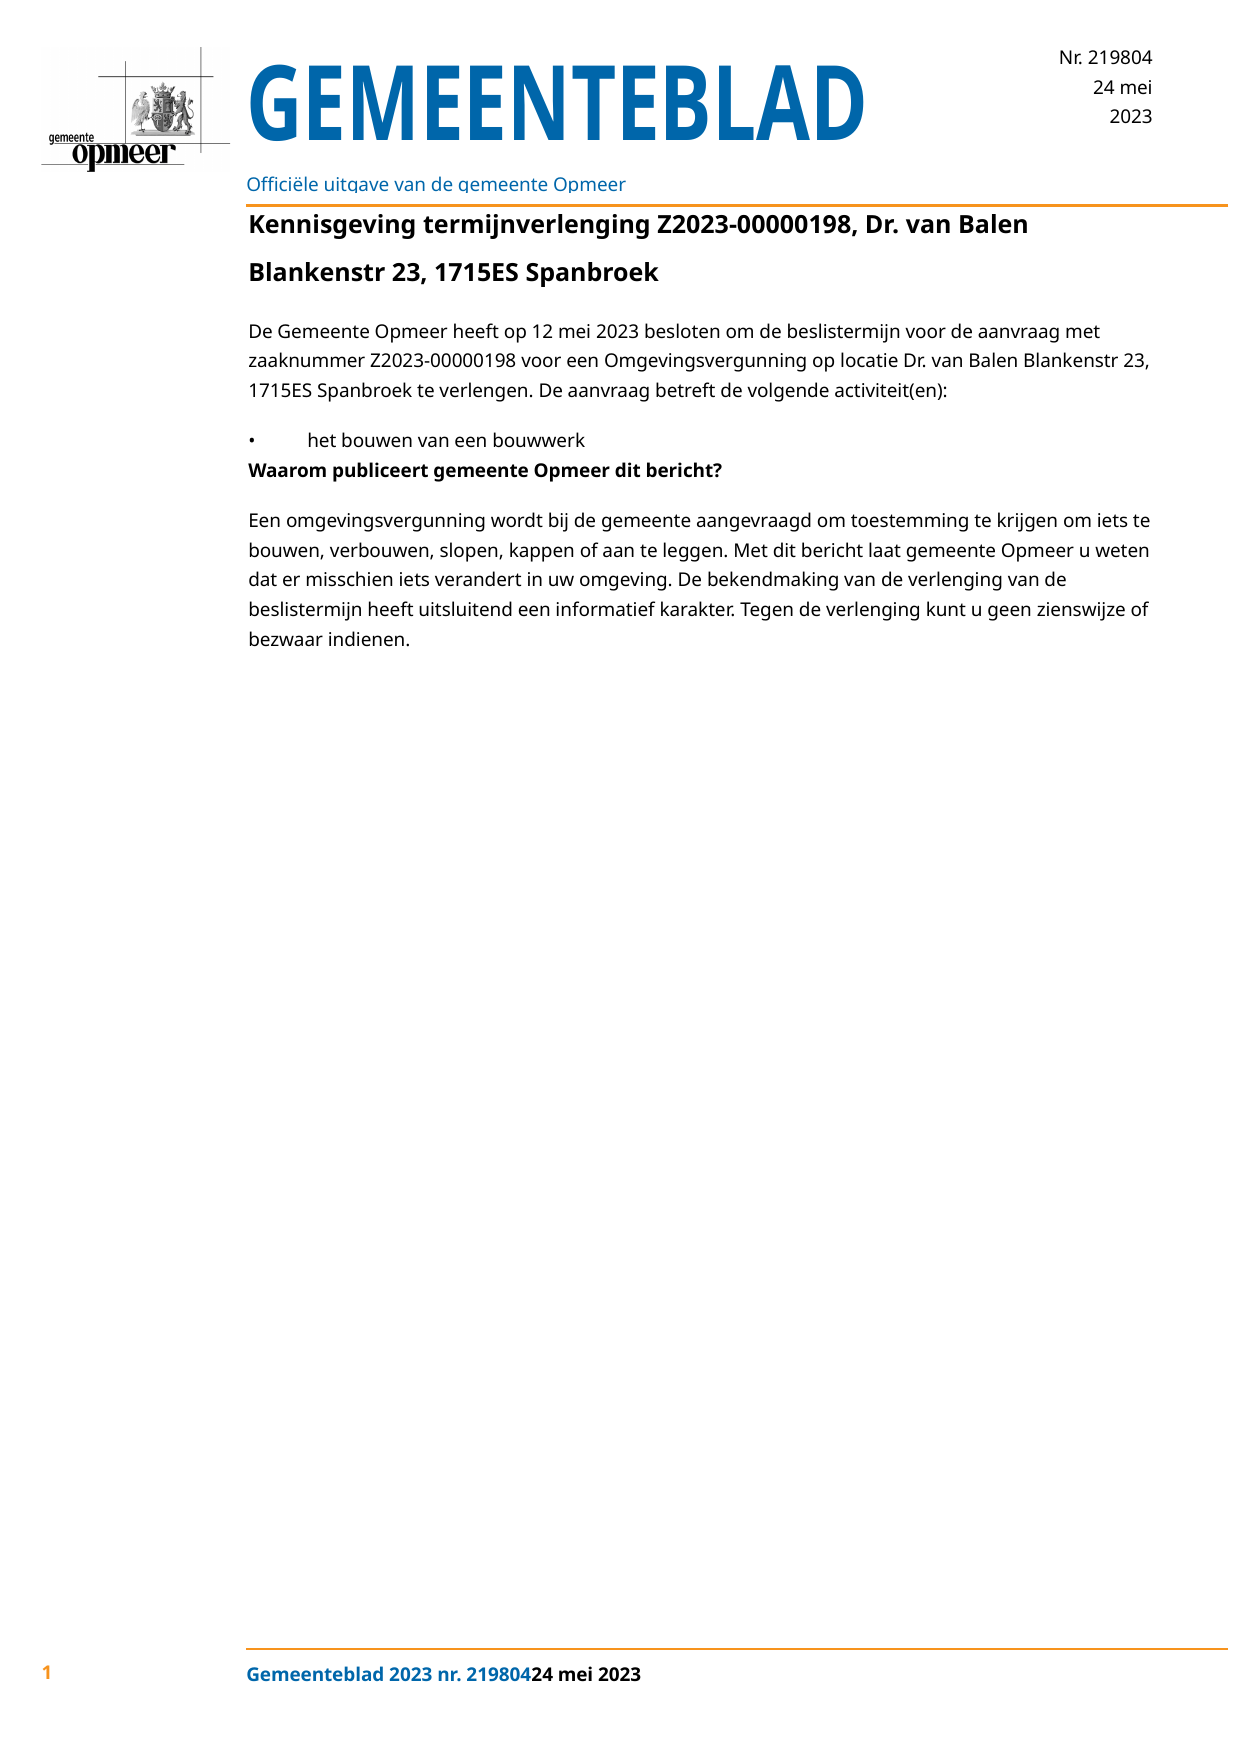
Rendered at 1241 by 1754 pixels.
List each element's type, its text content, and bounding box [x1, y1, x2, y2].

text Kennisgeving termijnverlenging Z2023-00000198, Dr. van Balen Blankenstr 23, 1715ES Spanbroek [248, 207, 1152, 288]
text Waarom publiceert gemeente Opmeer dit bericht? [248, 457, 1152, 483]
text Een omgevingsvergunning wordt bij de gemeente aangevraagd om toestemming te krijgen om iets te bouwen, verbouwen, slopen, kappen of aan te leggen. Met dit bericht laat gemeente Opmeer u weten dat er misschien iets verandert in uw omgeving. De bekendmaking van de verlenging van de beslistermijn heeft uitsluitend een informatief karakter. Tegen de verlenging kunt u geen zienswijze of bezwaar indienen. [248, 507, 1152, 652]
text De Gemeente Opmeer heeft op 12 mei 2023 besloten om de beslistermijn voor de aanvraag met zaaknummer Z2023-00000198 voor een Omgevingsvergunning op locatie Dr. van Balen Blankenstr 23, 1715ES Spanbroek te verlengen. De aanvraag betreft de volgende activiteit(en): [248, 318, 1152, 403]
picture [41, 47, 231, 172]
list het bouwen van een bouwwerk [248, 427, 1152, 453]
